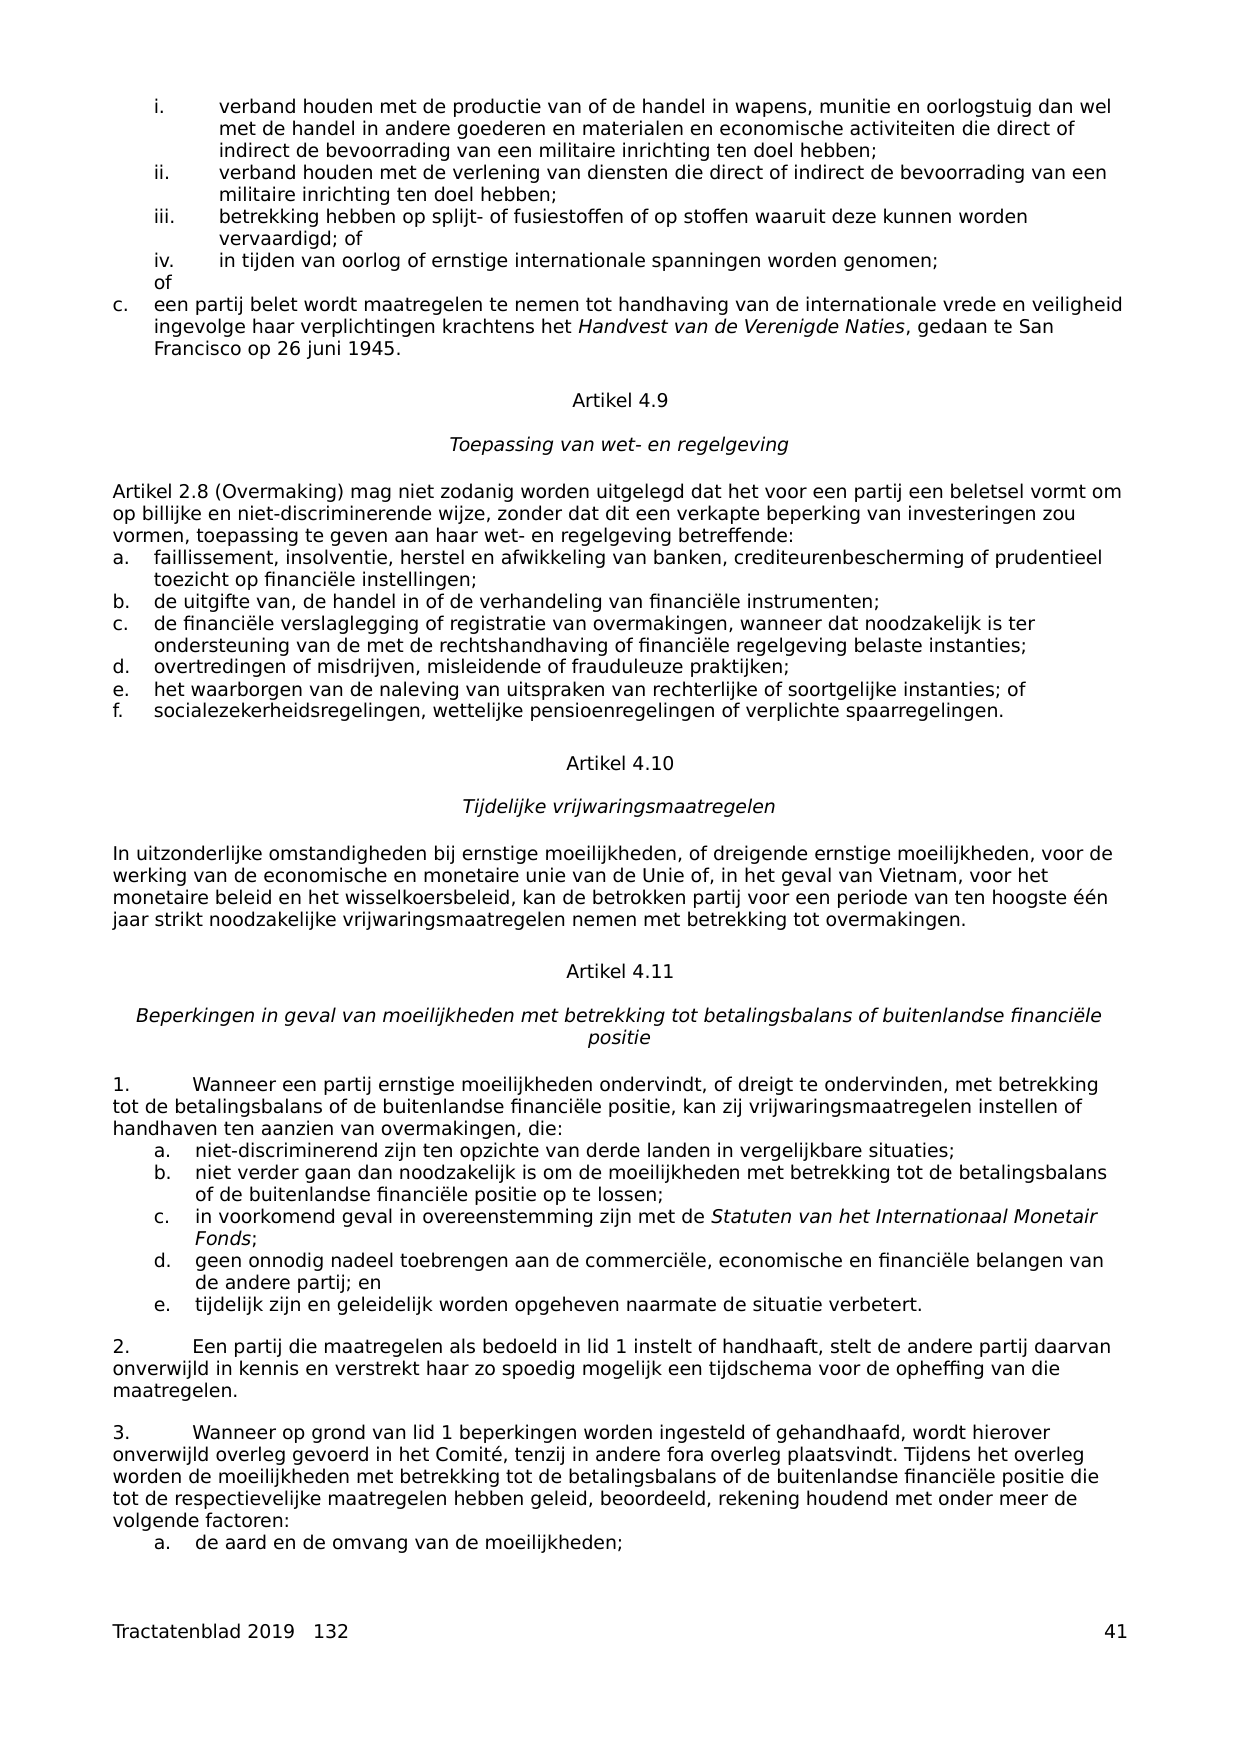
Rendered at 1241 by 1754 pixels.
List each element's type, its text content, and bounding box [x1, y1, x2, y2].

text i. verband houden met de productie van of de handel in wapens, munitie en oorlogstuig dan wel met de handel in andere goederen en materialen en economische activiteiten die direct of indirect de bevoorrading van een militaire inrichting ten doel hebben; [153, 96, 1128, 162]
subtitle Artikel 4.11 Beperkingen in geval van moeilijkheden met betrekking tot betalingsbalans of buitenlandse financiële positie [112, 961, 1128, 1049]
text e. het waarborgen van de naleving van uitspraken van rechterlijke of soortgelijke instanties; of [112, 678, 1128, 700]
subtitle Artikel 4.9 Toepassing van wet- en regelgeving [112, 390, 1128, 456]
text e. tijdelijk zijn en geleidelijk worden opgeheven naarmate de situatie verbetert. [153, 1294, 1128, 1316]
text c. een partij belet wordt maatregelen te nemen tot handhaving van de internationale vrede en veiligheid ingevolge haar verplichtingen krachtens het Handvest van de Verenigde Naties, gedaan te San Francisco op 26 juni 1945. [112, 294, 1128, 360]
text d. geen onnodig nadeel toebrengen aan de commerciële, economische en financiële belangen van de andere partij; en [153, 1250, 1128, 1294]
text a. de aard en de omvang van de moeilijkheden; [153, 1532, 1128, 1554]
text f. socialezekerheidsregelingen, wettelijke pensioenregelingen of verplichte spaarregelingen. [112, 700, 1128, 722]
text ii. verband houden met de verlening van diensten die direct of indirect de bevoorrading van een militaire inrichting ten doel hebben; [153, 162, 1128, 206]
text d. overtredingen of misdrijven, misleidende of frauduleuze praktijken; [112, 656, 1128, 678]
text of [153, 272, 1128, 294]
text 3. Wanneer op grond van lid 1 beperkingen worden ingesteld of gehandhaafd, wordt hierover onverwijld overleg gevoerd in het Comité, tenzij in andere fora overleg plaatsvindt. Tijdens het overleg worden de moeilijkheden met betrekking tot de betalingsbalans of de buitenlandse financiële positie die tot de respectievelijke maatregelen hebben geleid, beoordeeld, rekening houdend met onder meer de volgende factoren: [112, 1422, 1128, 1532]
text c. in voorkomend geval in overeenstemming zijn met de Statuten van het Internationaal Monetair Fonds; [153, 1206, 1128, 1250]
subtitle Artikel 4.10 Tijdelijke vrijwaringsmaatregelen [112, 752, 1128, 818]
text 2. Een partij die maatregelen als bedoeld in lid 1 instelt of handhaaft, stelt de andere partij daarvan onverwijld in kennis en verstrekt haar zo spoedig mogelijk een tijdschema voor de opheffing van die maatregelen. [112, 1336, 1128, 1402]
text c. de financiële verslaglegging of registratie van overmakingen, wanneer dat noodzakelijk is ter ondersteuning van de met de rechtshandhaving of financiële regelgeving belaste instanties; [112, 612, 1128, 656]
text a. faillissement, insolventie, herstel en afwikkeling van banken, crediteurenbescherming of prudentieel toezicht op financiële instellingen; [112, 547, 1128, 591]
text Artikel 2.8 (Overmaking) mag niet zodanig worden uitgelegd dat het voor een partij een beletsel vormt om op billijke en niet-discriminerende wijze, zonder dat dit een verkapte beperking van investeringen zou vormen, toepassing te geven aan haar wet- en regelgeving betreffende: [112, 481, 1128, 547]
text iv. in tijden van oorlog of ernstige internationale spanningen worden genomen; [153, 250, 1128, 272]
text b. de uitgifte van, de handel in of de verhandeling van financiële instrumenten; [112, 591, 1128, 612]
text In uitzonderlijke omstandigheden bij ernstige moeilijkheden, of dreigende ernstige moeilijkheden, voor de werking van de economische en monetaire unie van de Unie of, in het geval van Vietnam, voor het monetaire beleid en het wisselkoersbeleid, kan de betrokken partij voor een periode van ten hoogste één jaar strikt noodzakelijke vrijwaringsmaatregelen nemen met betrekking tot overmakingen. [112, 843, 1128, 931]
text 1. Wanneer een partij ernstige moeilijkheden ondervindt, of dreigt te ondervinden, met betrekking tot de betalingsbalans of de buitenlandse financiële positie, kan zij vrijwaringsmaatregelen instellen of handhaven ten aanzien van overmakingen, die: [112, 1074, 1128, 1140]
text b. niet verder gaan dan noodzakelijk is om de moeilijkheden met betrekking tot de betalingsbalans of de buitenlandse financiële positie op te lossen; [153, 1162, 1128, 1206]
text a. niet-discriminerend zijn ten opzichte van derde landen in vergelijkbare situaties; [153, 1140, 1128, 1162]
text iii. betrekking hebben op splijt- of fusiestoffen of op stoffen waaruit deze kunnen worden vervaardigd; of [153, 206, 1128, 250]
